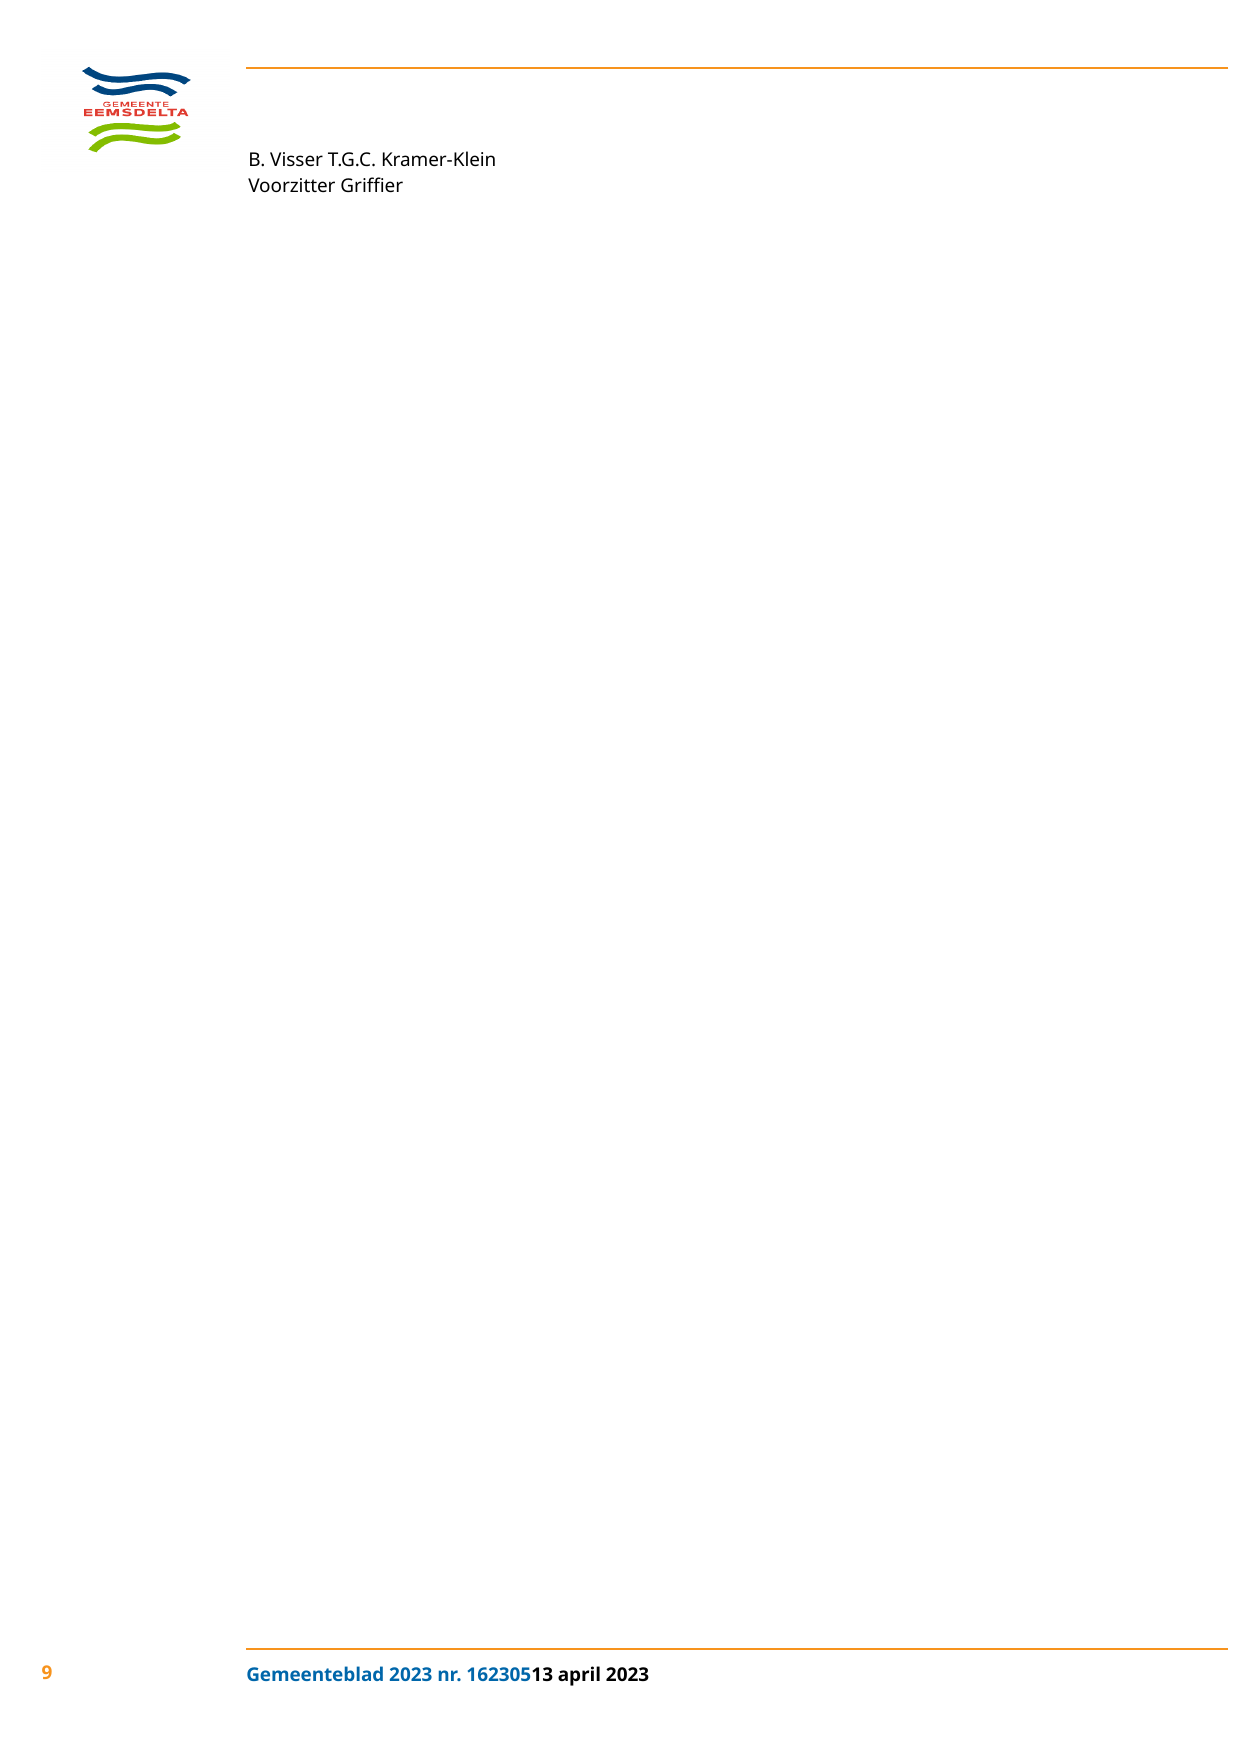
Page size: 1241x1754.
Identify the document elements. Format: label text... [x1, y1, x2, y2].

text B. Visser T.G.C. Kramer-Klein [248, 146, 1152, 172]
picture [41, 47, 231, 172]
text Voorzitter Griffier [248, 172, 1152, 198]
